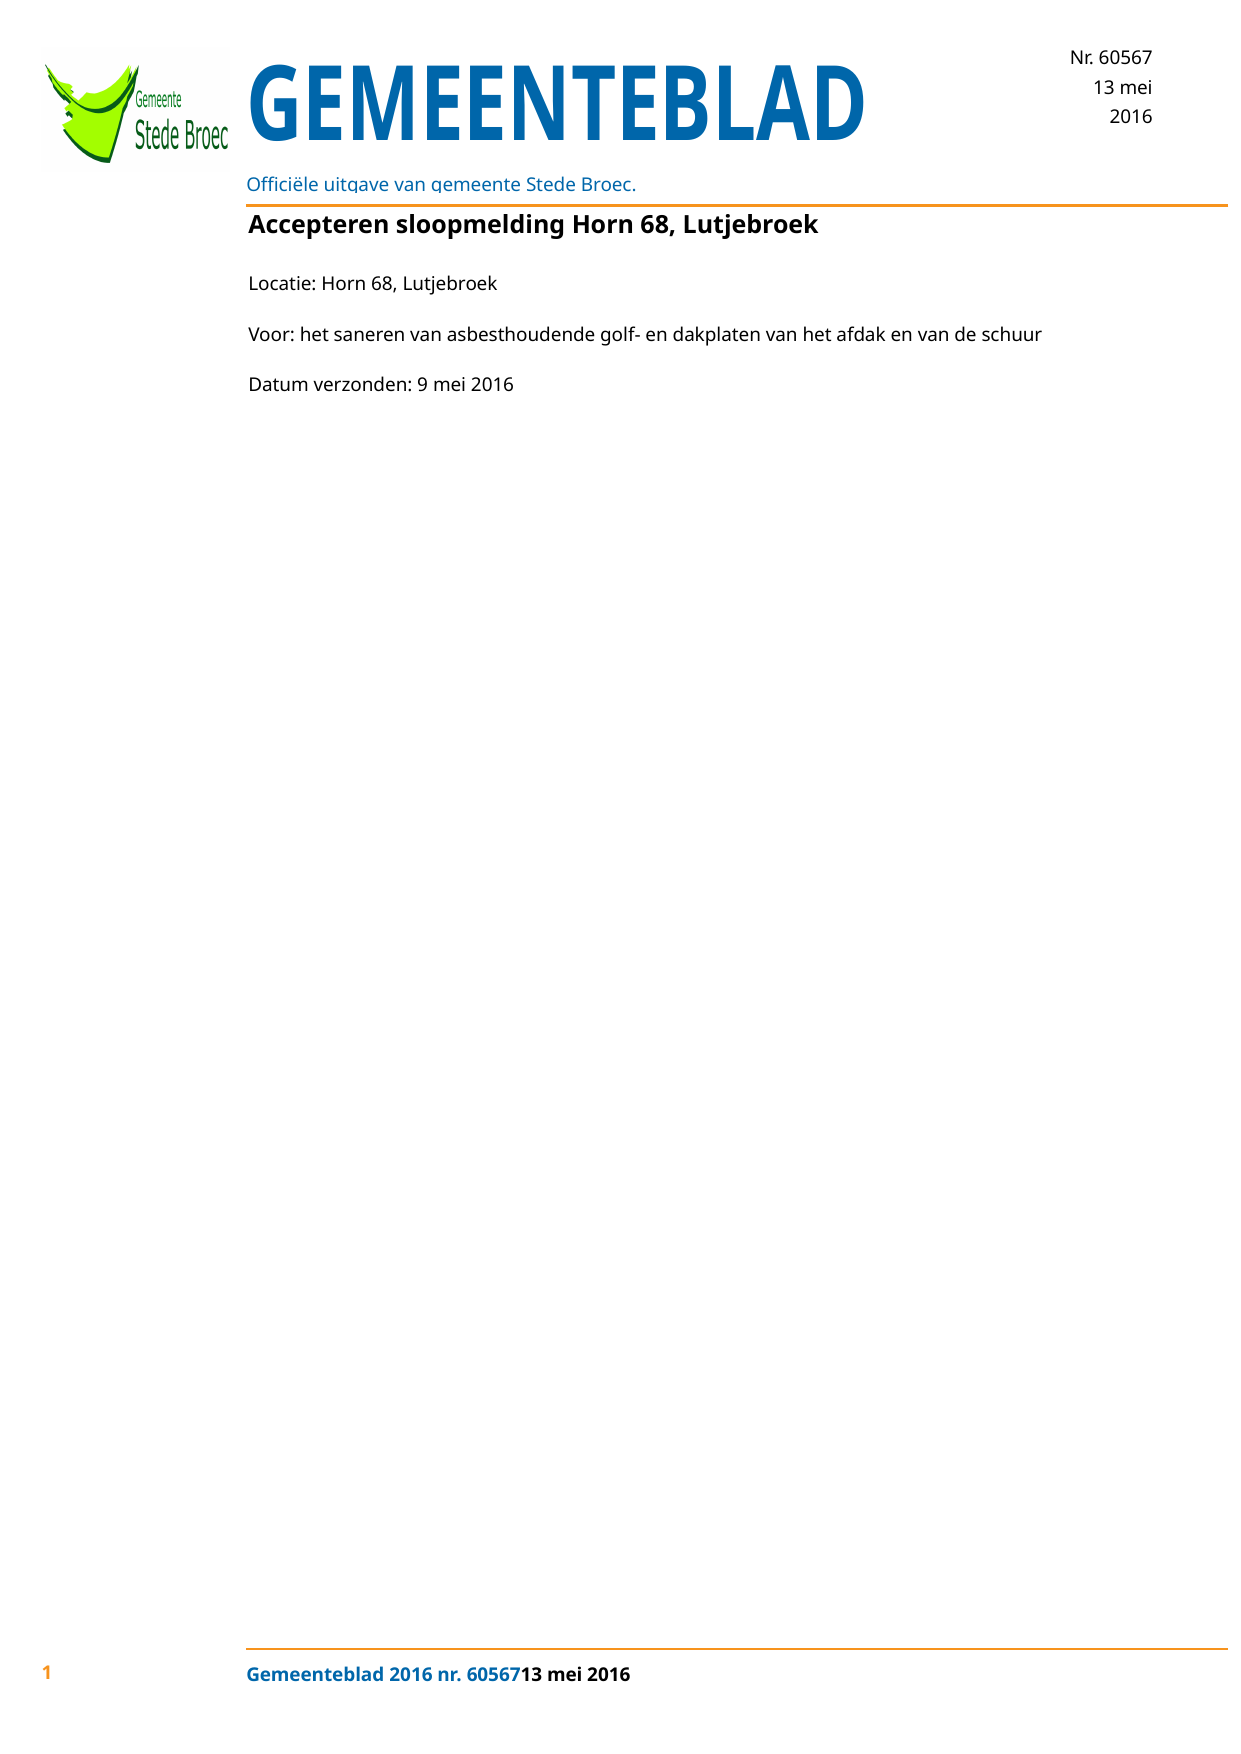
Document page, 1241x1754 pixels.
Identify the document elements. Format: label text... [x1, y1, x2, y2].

text Locatie: Horn 68, Lutjebroek [248, 270, 1152, 296]
text Datum verzonden: 9 mei 2016 [248, 371, 1152, 397]
picture [41, 47, 231, 172]
text Accepteren sloopmelding Horn 68, Lutjebroek [248, 207, 1152, 241]
text Voor: het saneren van asbesthoudende golf- en dakplaten van het afdak en van de schuur [248, 321, 1152, 346]
